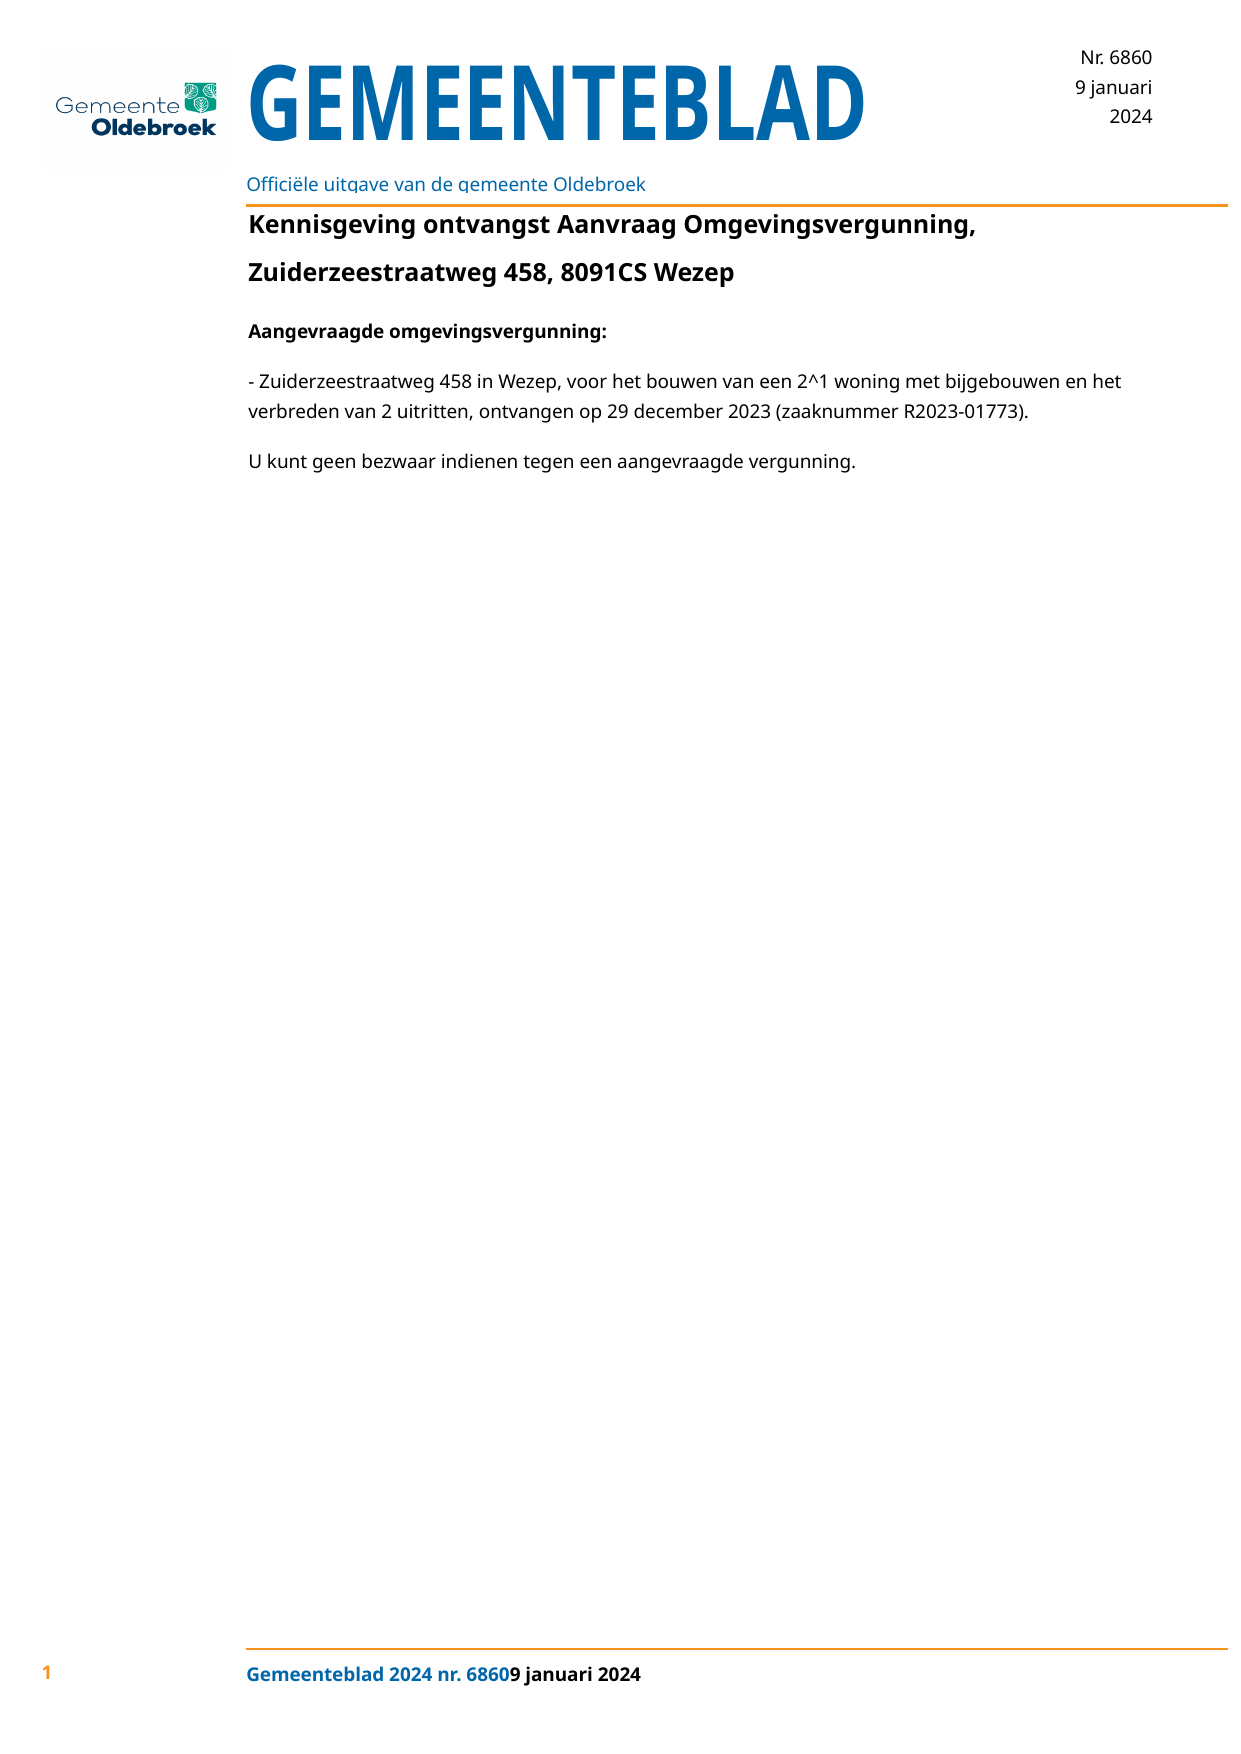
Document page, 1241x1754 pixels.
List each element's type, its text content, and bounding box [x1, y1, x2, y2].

text Kennisgeving ontvangst Aanvraag Omgevingsvergunning, Zuiderzeestraatweg 458, 8091CS Wezep [248, 207, 1152, 288]
text U kunt geen bezwaar indienen tegen een aangevraagde vergunning. [248, 448, 1152, 474]
text - Zuiderzeestraatweg 458 in Wezep, voor het bouwen van een 2^1 woning met bijgebouwen en het verbreden van 2 uitritten, ontvangen op 29 december 2023 (zaaknummer R2023-01773). [248, 368, 1152, 424]
text Aangevraagde omgevingsvergunning: [248, 318, 1152, 344]
picture [41, 47, 231, 172]
